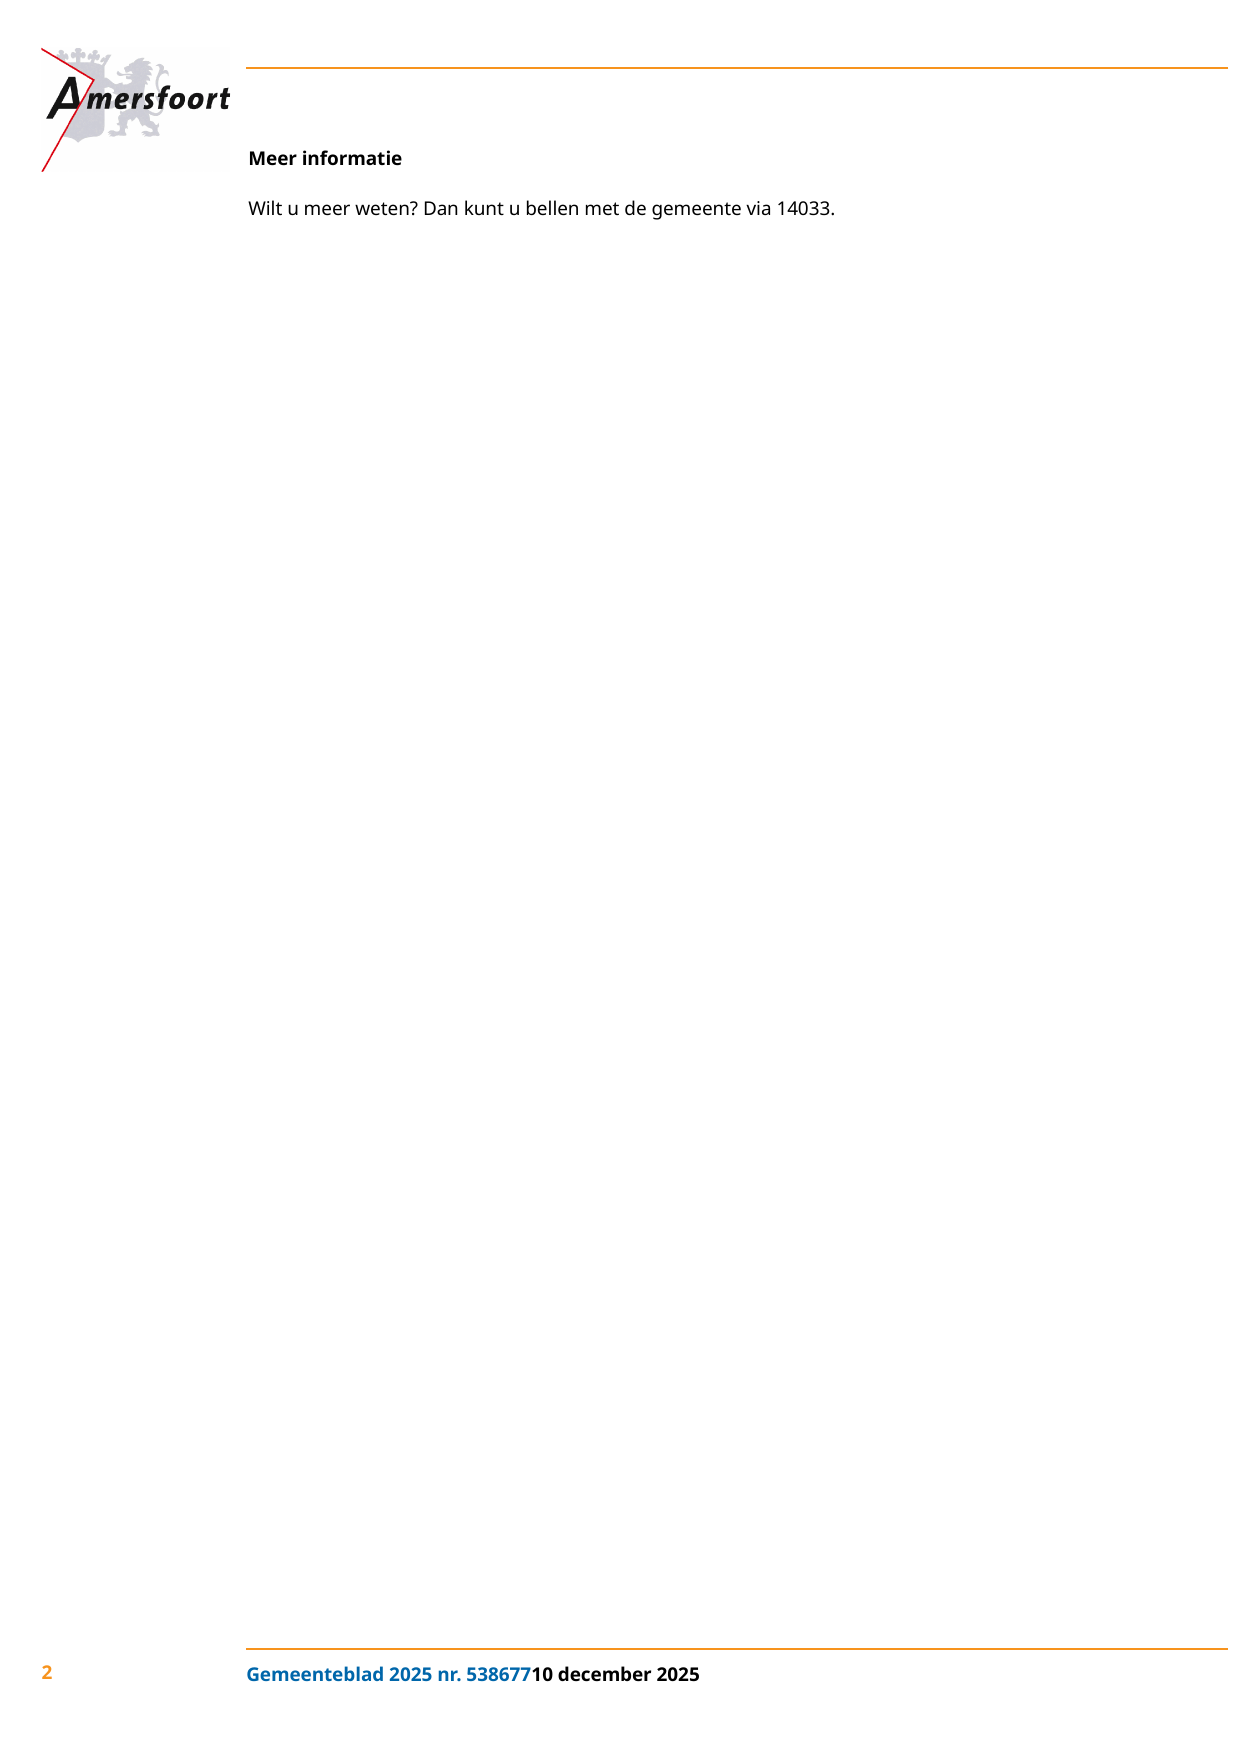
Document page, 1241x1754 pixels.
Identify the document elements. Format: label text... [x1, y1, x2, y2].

picture [41, 47, 231, 172]
text Meer informatie [248, 145, 1152, 171]
text Wilt u meer weten? Dan kunt u bellen met de gemeente via 14033. [248, 196, 1152, 221]
